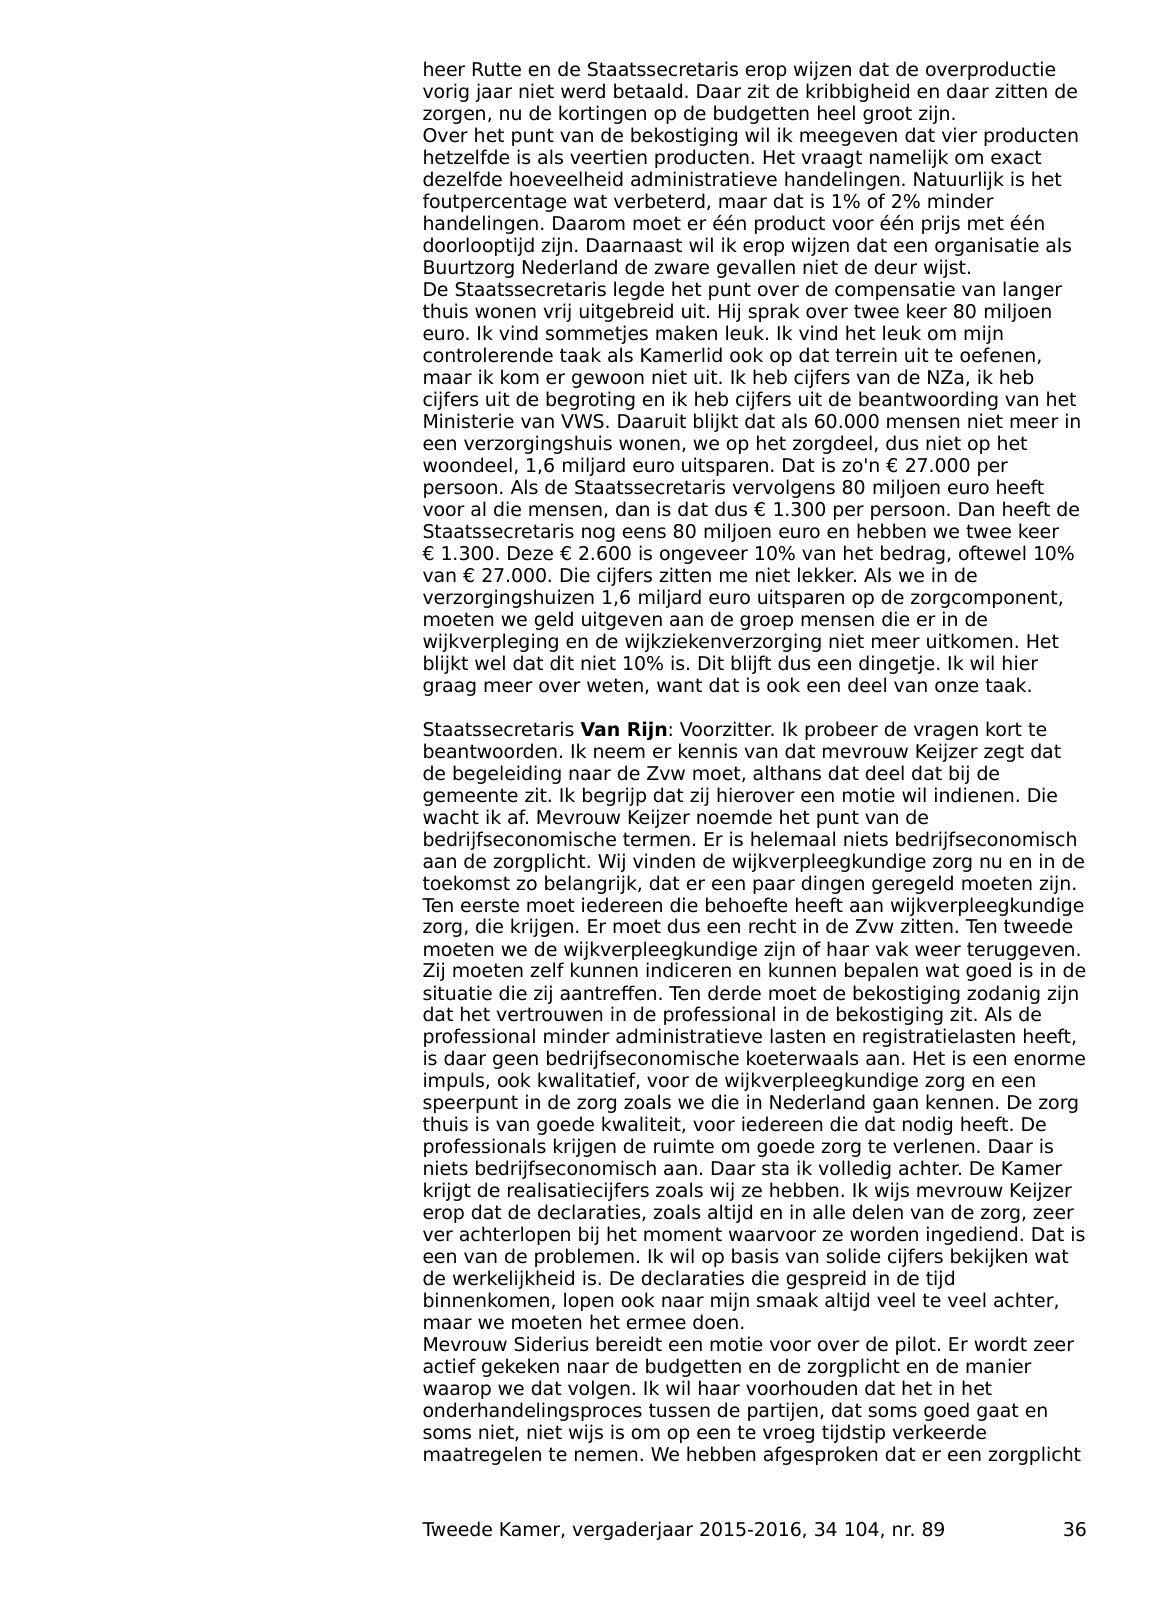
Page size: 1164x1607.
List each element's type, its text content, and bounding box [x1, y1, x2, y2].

text Staatssecretaris Van Rijn: Voorzitter. Ik probeer de vragen kort te beantwoorden. Ik neem er kennis van dat mevrouw Keijzer zegt dat de begeleiding naar de Zvw moet, althans dat deel dat bij de gemeente zit. Ik begrijp dat zij hierover een motie wil indienen. Die wacht ik af. Mevrouw Keijzer noemde het punt van de bedrijfseconomische termen. Er is helemaal niets bedrijfseconomisch aan de zorgplicht. Wij vinden de wijkverpleegkundige zorg nu en in de toekomst zo belangrijk, dat er een paar dingen geregeld moeten zijn. Ten eerste moet iedereen die behoefte heeft aan wijkverpleegkundige zorg, die krijgen. Er moet dus een recht in de Zvw zitten. Ten tweede moeten we de wijkverpleegkundige zijn of haar vak weer teruggeven. Zij moeten zelf kunnen indiceren en kunnen bepalen wat goed is in de situatie die zij aantreffen. Ten derde moet de bekostiging zodanig zijn dat het vertrouwen in de professional in de bekostiging zit. Als de professional minder administratieve lasten en registratielasten heeft, is daar geen bedrijfseconomische koeterwaals aan. Het is een enorme impuls, ook kwalitatief, voor de wijkverpleegkundige zorg en een speerpunt in de zorg zoals we die in Nederland gaan kennen. De zorg thuis is van goede kwaliteit, voor iedereen die dat nodig heeft. De professionals krijgen de ruimte om goede zorg te verlenen. Daar is niets bedrijfseconomisch aan. Daar sta ik volledig achter. De Kamer krijgt de realisatiecijfers zoals wij ze hebben. Ik wijs mevrouw Keijzer erop dat de declaraties, zoals altijd en in alle delen van de zorg, zeer ver achterlopen bij het moment waarvoor ze worden ingediend. Dat is een van de problemen. Ik wil op basis van solide cijfers bekijken wat de werkelijkheid is. De declaraties die gespreid in de tijd binnenkomen, lopen ook naar mijn smaak altijd veel te veel achter, maar we moeten het ermee doen. [422, 719, 1087, 1334]
text Mevrouw Siderius bereidt een motie voor over de pilot. Er wordt zeer actief gekeken naar de budgetten en de zorgplicht en de manier waarop we dat volgen. Ik wil haar voorhouden dat het in het onderhandelingsproces tussen de partijen, dat soms goed gaat en soms niet, niet wijs is om op een te vroeg tijdstip verkeerde maatregelen te nemen. We hebben afgesproken dat er een zorgplicht [422, 1334, 1087, 1466]
text De Staatssecretaris legde het punt over de compensatie van langer thuis wonen vrij uitgebreid uit. Hij sprak over twee keer 80 miljoen euro. Ik vind sommetjes maken leuk. Ik vind het leuk om mijn controlerende taak als Kamerlid ook op dat terrein uit te oefenen, maar ik kom er gewoon niet uit. Ik heb cijfers van de NZa, ik heb cijfers uit de begroting en ik heb cijfers uit de beantwoording van het Ministerie van VWS. Daaruit blijkt dat als 60.000 mensen niet meer in een verzorgingshuis wonen, we op het zorgdeel, dus niet op het woondeel, 1,6 miljard euro uitsparen. Dat is zo'n € 27.000 per persoon. Als de Staatssecretaris vervolgens 80 miljoen euro heeft voor al die mensen, dan is dat dus € 1.300 per persoon. Dan heeft de Staatssecretaris nog eens 80 miljoen euro en hebben we twee keer € 1.300. Deze € 2.600 is ongeveer 10% van het bedrag, oftewel 10% van € 27.000. Die cijfers zitten me niet lekker. Als we in de verzorgingshuizen 1,6 miljard euro uitsparen op de zorgcomponent, moeten we geld uitgeven aan de groep mensen die er in de wijkverpleging en de wijkziekenverzorging niet meer uitkomen. Het blijkt wel dat dit niet 10% is. Dit blijft dus een dingetje. Ik wil hier graag meer over weten, want dat is ook een deel van onze taak. [422, 279, 1087, 696]
text heer Rutte en de Staatssecretaris erop wijzen dat de overproductie vorig jaar niet werd betaald. Daar zit de kribbigheid en daar zitten de zorgen, nu de kortingen op de budgetten heel groot zijn. [422, 59, 1087, 125]
text Over het punt van de bekostiging wil ik meegeven dat vier producten hetzelfde is als veertien producten. Het vraagt namelijk om exact dezelfde hoeveelheid administratieve handelingen. Natuurlijk is het foutpercentage wat verbeterd, maar dat is 1% of 2% minder handelingen. Daarom moet er één product voor één prijs met één doorlooptijd zijn. Daarnaast wil ik erop wijzen dat een organisatie als Buurtzorg Nederland de zware gevallen niet de deur wijst. [422, 125, 1087, 279]
